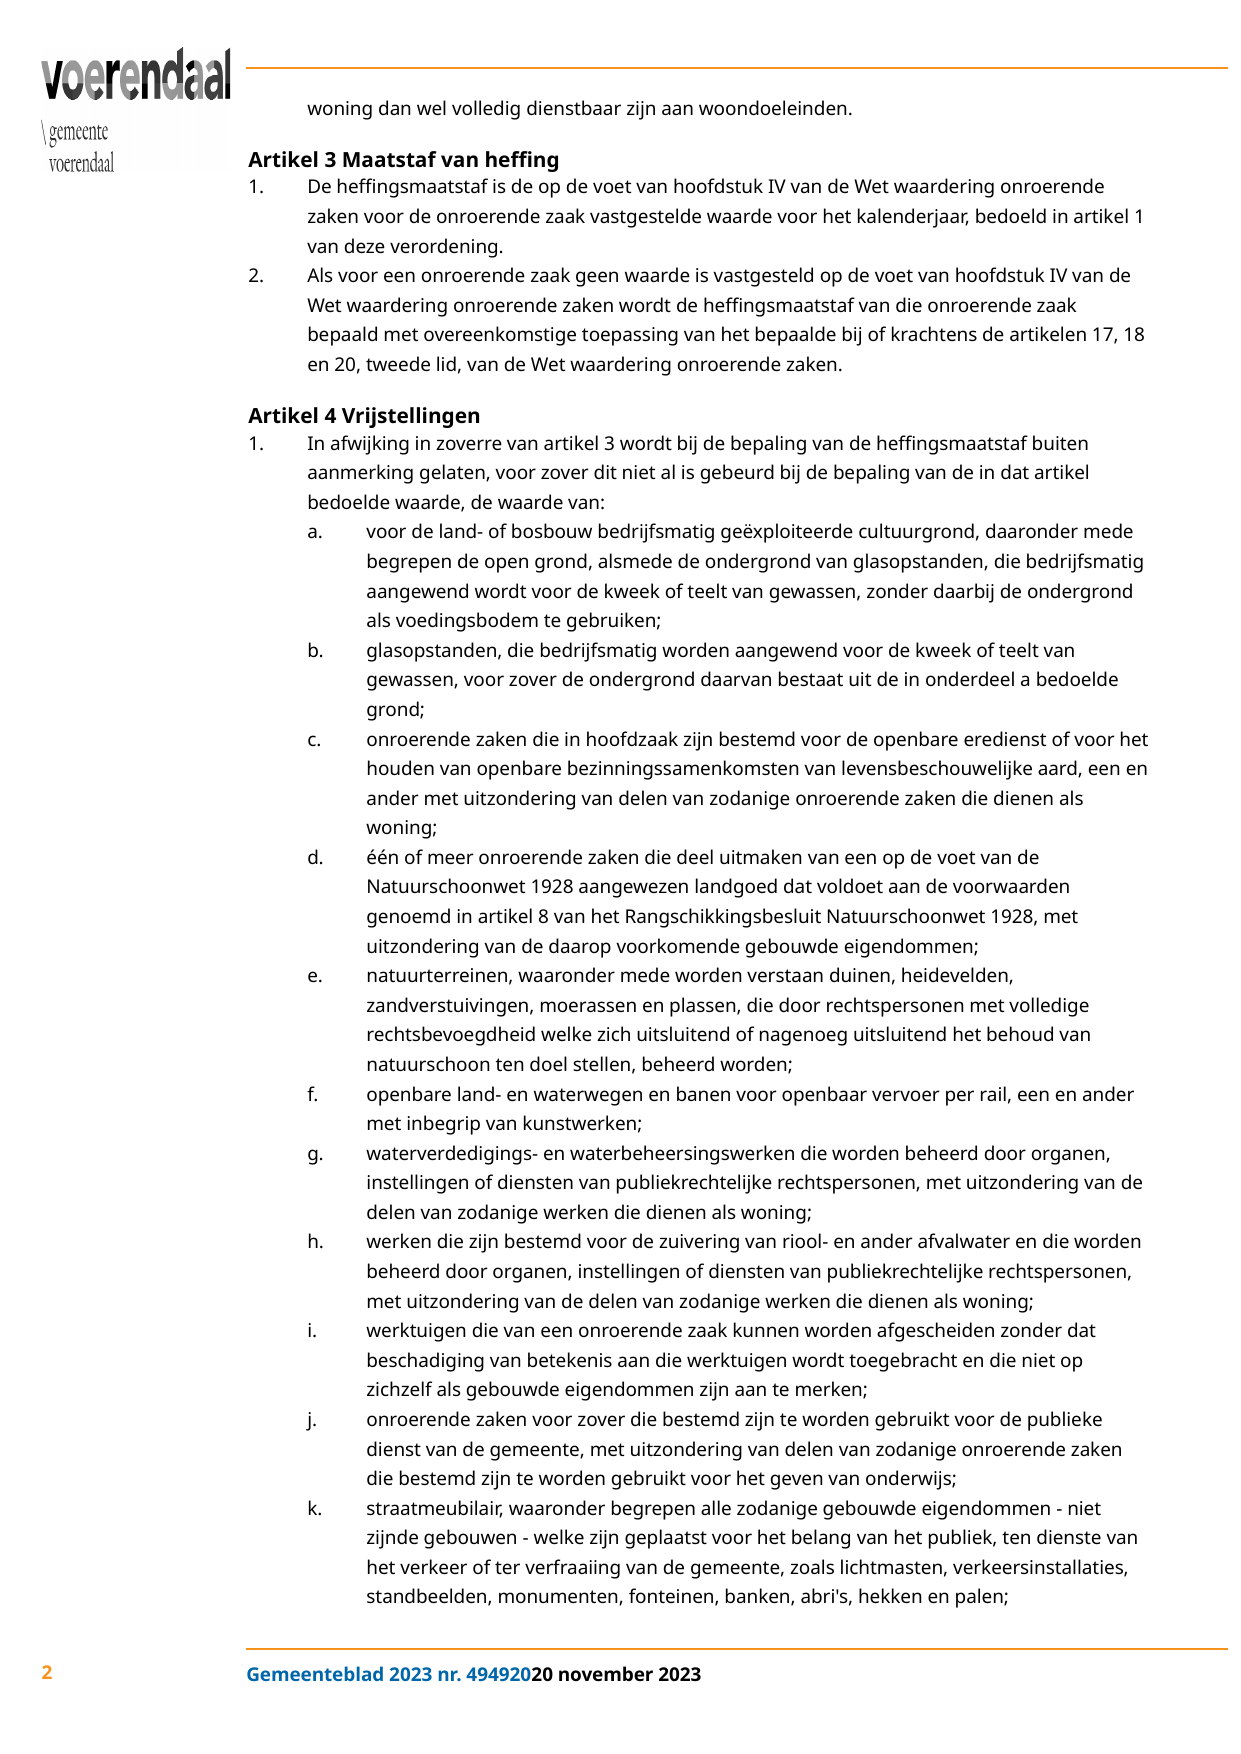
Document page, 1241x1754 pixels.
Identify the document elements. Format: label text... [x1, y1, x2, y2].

list werken die zijn bestemd voor de zuivering van riool- en ander afvalwater en die worden beheerd door organen, instellingen of diensten van publiekrechtelijke rechtspersonen, met uitzondering van de delen van zodanige werken die dienen als woning; [307, 1229, 1152, 1314]
list De heffingsmaatstaf is de op de voet van hoofdstuk IV van de Wet waardering onroerende zaken voor de onroerende zaak vastgestelde waarde voor het kalenderjaar, bedoeld in artikel 1 van deze verordening. [248, 174, 1152, 258]
picture [41, 47, 231, 172]
list straatmeubilair, waaronder begrepen alle zodanige gebouwde eigendommen - niet zijnde gebouwen - welke zijn geplaatst voor het belang van het publiek, ten dienste van het verkeer of ter verfraaiing van de gemeente, zoals lichtmasten, verkeersinstallaties, standbeelden, monumenten, fonteinen, banken, abri's, hekken en palen; [307, 1495, 1152, 1609]
list In afwijking in zoverre van artikel 3 wordt bij de bepaling van de heffingsmaatstaf buiten aanmerking gelaten, voor zover dit niet al is gebeurd bij de bepaling van de in dat artikel bedoelde waarde, de waarde van: [248, 430, 1152, 515]
list voor de land- of bosbouw bedrijfsmatig geëxploiteerde cultuurgrond, daaronder mede begrepen de open grond, alsmede de ondergrond van glasopstanden, die bedrijfsmatig aangewend wordt voor de kweek of teelt van gewassen, zonder daarbij de ondergrond als voedingsbodem te gebruiken; [307, 519, 1152, 633]
list openbare land- en waterwegen en banen voor openbaar vervoer per rail, een en ander met inbegrip van kunstwerken; [307, 1081, 1152, 1136]
list waterverdedigings- en waterbeheersingswerken die worden beheerd door organen, instellingen of diensten van publiekrechtelijke rechtspersonen, met uitzondering van de delen van zodanige werken die dienen als woning; [307, 1140, 1152, 1225]
list onroerende zaken voor zover die bestemd zijn te worden gebruikt voor de publieke dienst van de gemeente, met uitzondering van delen van zodanige onroerende zaken die bestemd zijn te worden gebruikt voor het geven van onderwijs; [307, 1406, 1152, 1491]
text Artikel 4 Vrijstellingen [248, 402, 1152, 430]
list Als voor een onroerende zaak geen waarde is vastgesteld op de voet van hoofdstuk IV van de Wet waardering onroerende zaken wordt de heffingsmaatstaf van die onroerende zaak bepaald met overeenkomstige toepassing van het bepaalde bij of krachtens de artikelen 17, 18 en 20, tweede lid, van de Wet waardering onroerende zaken. [248, 262, 1152, 377]
list één of meer onroerende zaken die deel uitmaken van een op de voet van de Natuurschoonwet 1928 aangewezen landgoed dat voldoet aan de voorwaarden genoemd in artikel 8 van het Rangschikkingsbesluit Natuurschoonwet 1928, met uitzondering van de daarop voorkomende gebouwde eigendommen; [307, 844, 1152, 959]
list natuurterreinen, waaronder mede worden verstaan duinen, heidevelden, zandverstuivingen, moerassen en plassen, die door rechtspersonen met volledige rechtsbevoegdheid welke zich uitsluitend of nagenoeg uitsluitend het behoud van natuurschoon ten doel stellen, beheerd worden; [307, 962, 1152, 1077]
list werktuigen die van een onroerende zaak kunnen worden afgescheiden zonder dat beschadiging van betekenis aan die werktuigen wordt toegebracht en die niet op zichzelf als gebouwde eigendommen zijn aan te merken; [307, 1317, 1152, 1402]
list glasopstanden, die bedrijfsmatig worden aangewend voor de kweek of teelt van gewassen, voor zover de ondergrond daarvan bestaat uit de in onderdeel a bedoelde grond; [307, 637, 1152, 722]
list onroerende zaken die in hoofdzaak zijn bestemd voor de openbare eredienst of voor het houden van openbare bezinningssamenkomsten van levensbeschouwelijke aard, een en ander met uitzondering van delen van zodanige onroerende zaken die dienen als woning; [307, 726, 1152, 840]
text Artikel 3 Maatstaf van heffing [248, 145, 1152, 174]
list woning dan wel volledig dienstbaar zijn aan woondoeleinden. [248, 95, 1152, 121]
